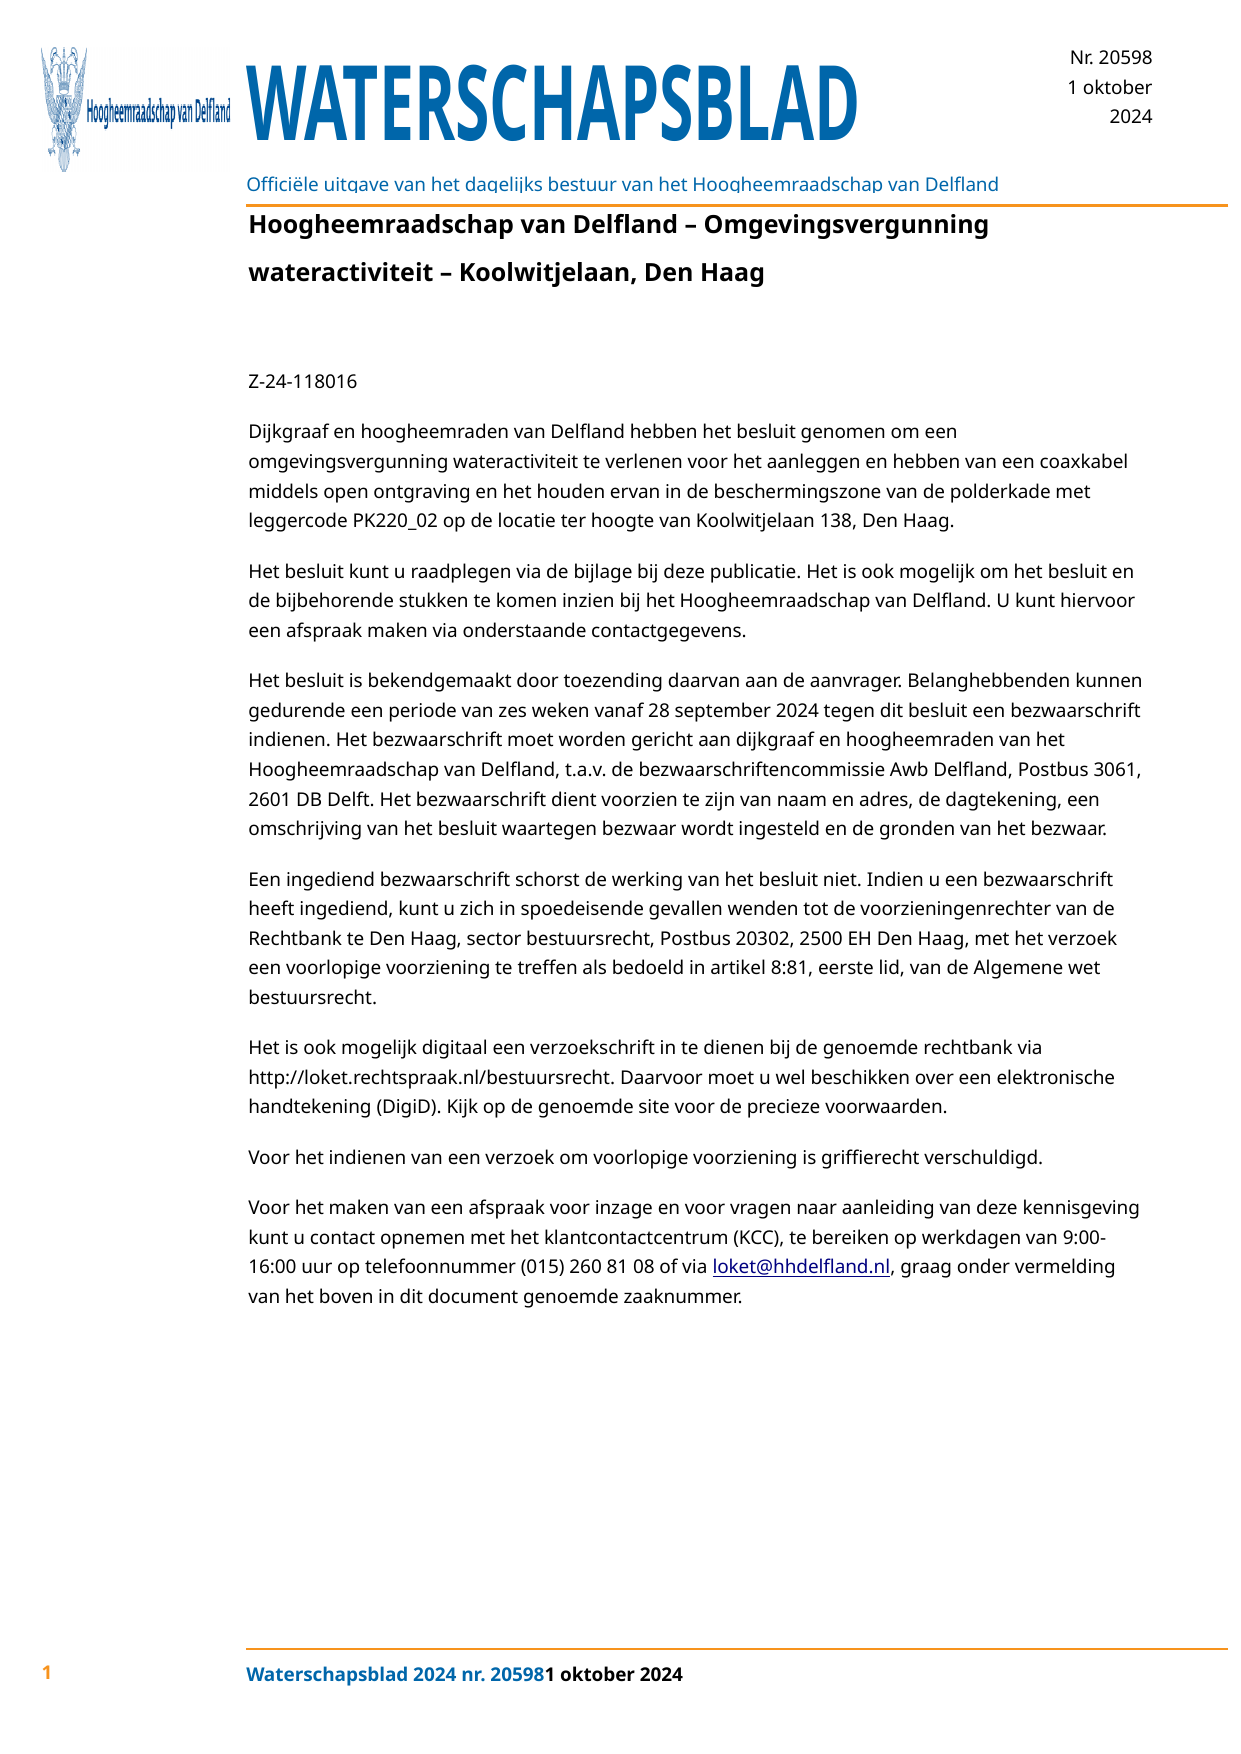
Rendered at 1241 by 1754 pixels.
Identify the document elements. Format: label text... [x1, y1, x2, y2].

text Het besluit is bekendgemaakt door toezending daarvan aan de aanvrager. Belanghebbenden kunnen gedurende een periode van zes weken vanaf 28 september 2024 tegen dit besluit een bezwaarschrift indienen. Het bezwaarschrift moet worden gericht aan dijkgraaf en hoogheemraden van het Hoogheemraadschap van Delfland, t.a.v. de bezwaarschriftencommissie Awb Delfland, Postbus 3061, 2601 DB Delft. Het bezwaarschrift dient voorzien te zijn van naam en adres, de dagtekening, een omschrijving van het besluit waartegen bezwaar wordt ingesteld en de gronden van het bezwaar. [248, 667, 1152, 841]
text Voor het maken van een afspraak voor inzage en voor vragen naar aanleiding van deze kennisgeving kunt u contact opnemen met het klantcontactcentrum (KCC), te bereiken op werkdagen van 9:00-16:00 uur op telefoonnummer (015) 260 81 08 of via loket@hhdelfland.nl, graag onder vermelding van het boven in dit document genoemde zaaknummer. [248, 1194, 1152, 1309]
text Z-24-118016 [248, 368, 1152, 394]
text Een ingediend bezwaarschrift schorst de werking van het besluit niet. Indien u een bezwaarschrift heeft ingediend, kunt u zich in spoedeisende gevallen wenden tot de voorzieningenrechter van de Rechtbank te Den Haag, sector bestuursrecht, Postbus 20302, 2500 EH Den Haag, met het verzoek een voorlopige voorziening te treffen als bedoeld in artikel 8:81, eerste lid, van de Algemene wet bestuursrecht. [248, 866, 1152, 1010]
text Het is ook mogelijk digitaal een verzoekschrift in te dienen bij de genoemde rechtbank via http://loket.rechtspraak.nl/bestuursrecht. Daarvoor moet u wel beschikken over een elektronische handtekening (DigiD). Kijk op de genoemde site voor de precieze voorwaarden. [248, 1034, 1152, 1119]
text Hoogheemraadschap van Delfland – Omgevingsvergunning wateractiviteit – Koolwitjelaan, Den Haag [248, 207, 1152, 288]
text Voor het indienen van een verzoek om voorlopige voorziening is griffierecht verschuldigd. [248, 1144, 1152, 1170]
text Het besluit kunt u raadplegen via de bijlage bij deze publicatie. Het is ook mogelijk om het besluit en de bijbehorende stukken te komen inzien bij het Hoogheemraadschap van Delfland. U kunt hiervoor een afspraak maken via onderstaande contactgegevens. [248, 558, 1152, 643]
picture [41, 47, 231, 172]
text Dijkgraaf en hoogheemraden van Delfland hebben het besluit genomen om een omgevingsvergunning wateractiviteit te verlenen voor het aanleggen en hebben van een coaxkabel middels open ontgraving en het houden ervan in de beschermingszone van de polderkade met leggercode PK220_02 op de locatie ter hoogte van Koolwitjelaan 138, Den Haag. [248, 419, 1152, 533]
